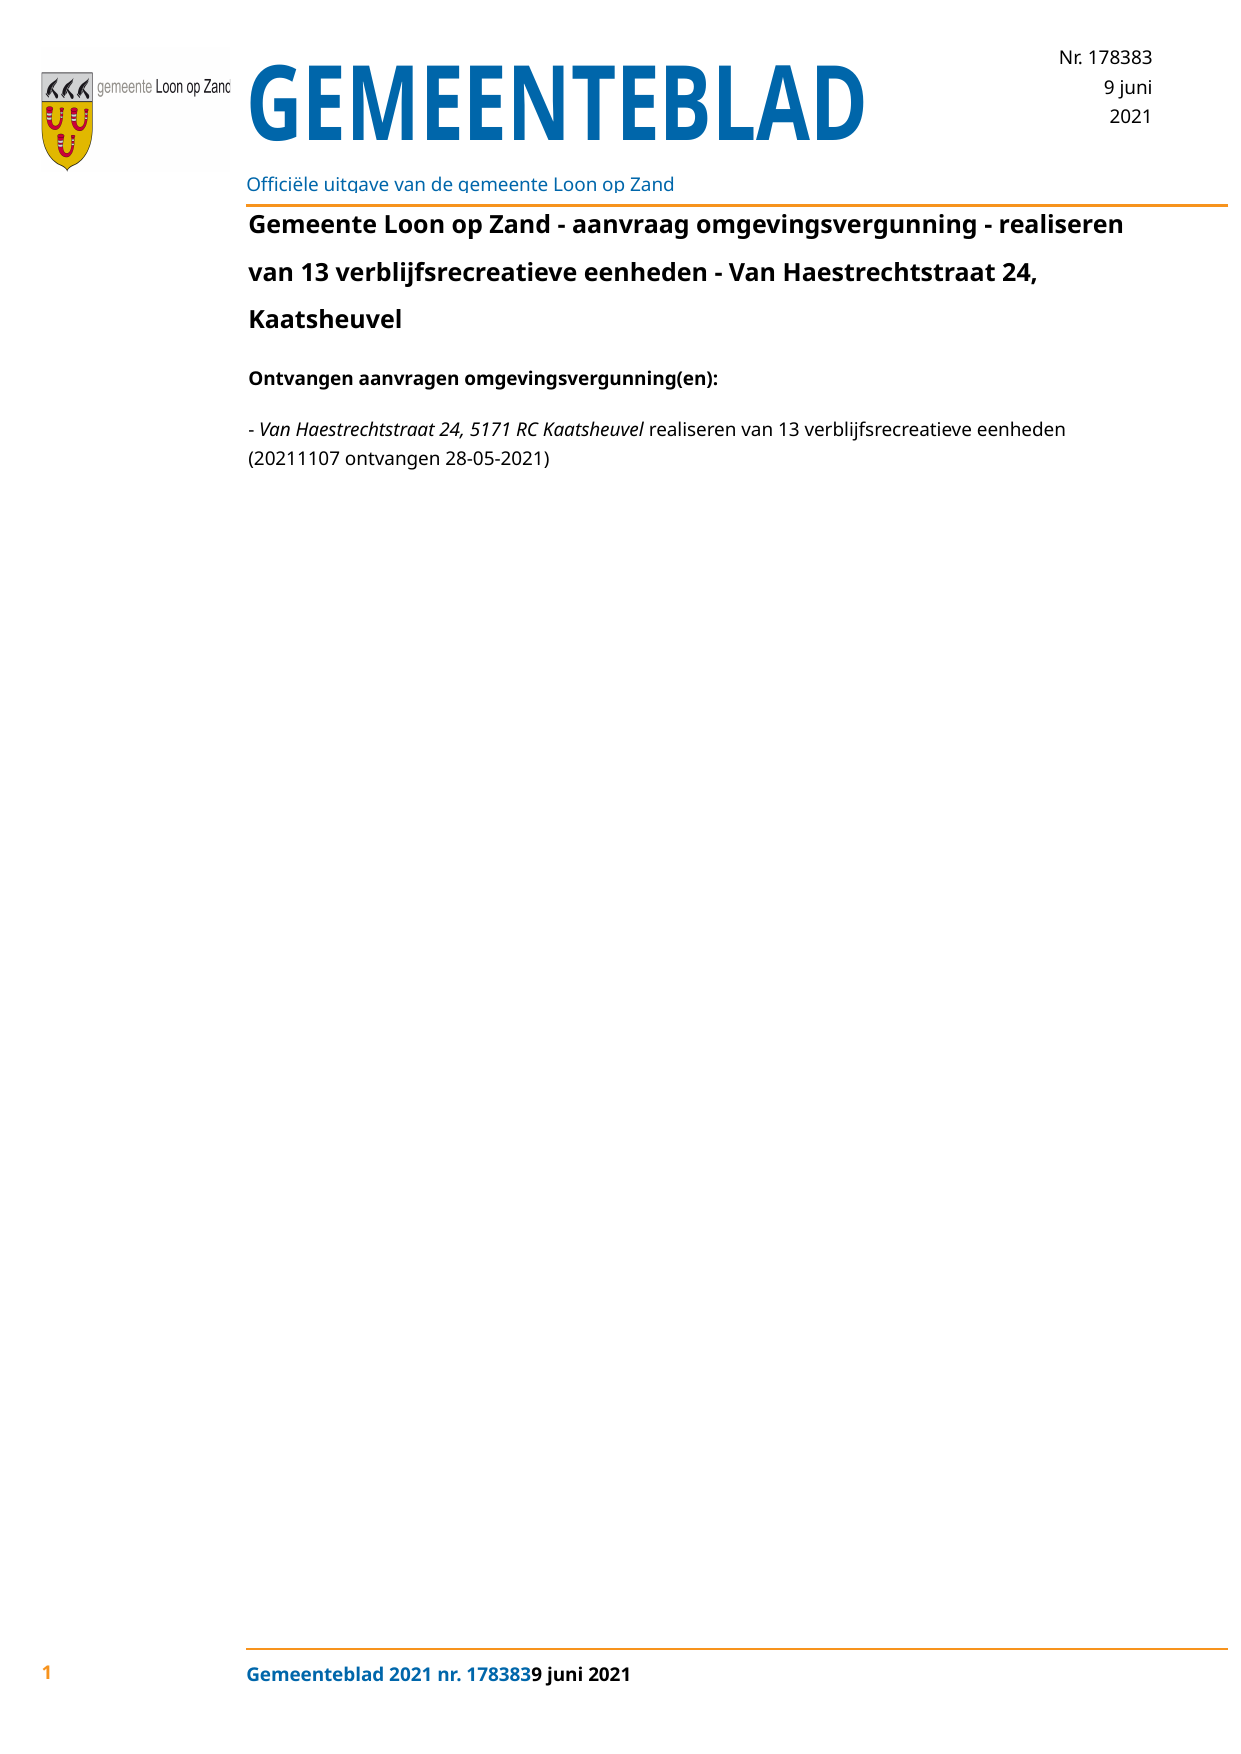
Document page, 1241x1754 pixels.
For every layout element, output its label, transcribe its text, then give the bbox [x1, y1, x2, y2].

text Ontvangen aanvragen omgevingsvergunning(en): [248, 366, 1152, 391]
picture [41, 47, 231, 172]
text Gemeente Loon op Zand - aanvraag omgevingsvergunning - realiseren van 13 verblijfsrecreatieve eenheden - Van Haestrechtstraat 24, Kaatsheuvel [248, 207, 1152, 336]
text - Van Haestrechtstraat 24, 5171 RC Kaatsheuvel realiseren van 13 verblijfsrecreatieve eenheden (20211107 ontvangen 28-05-2021) [248, 416, 1152, 471]
